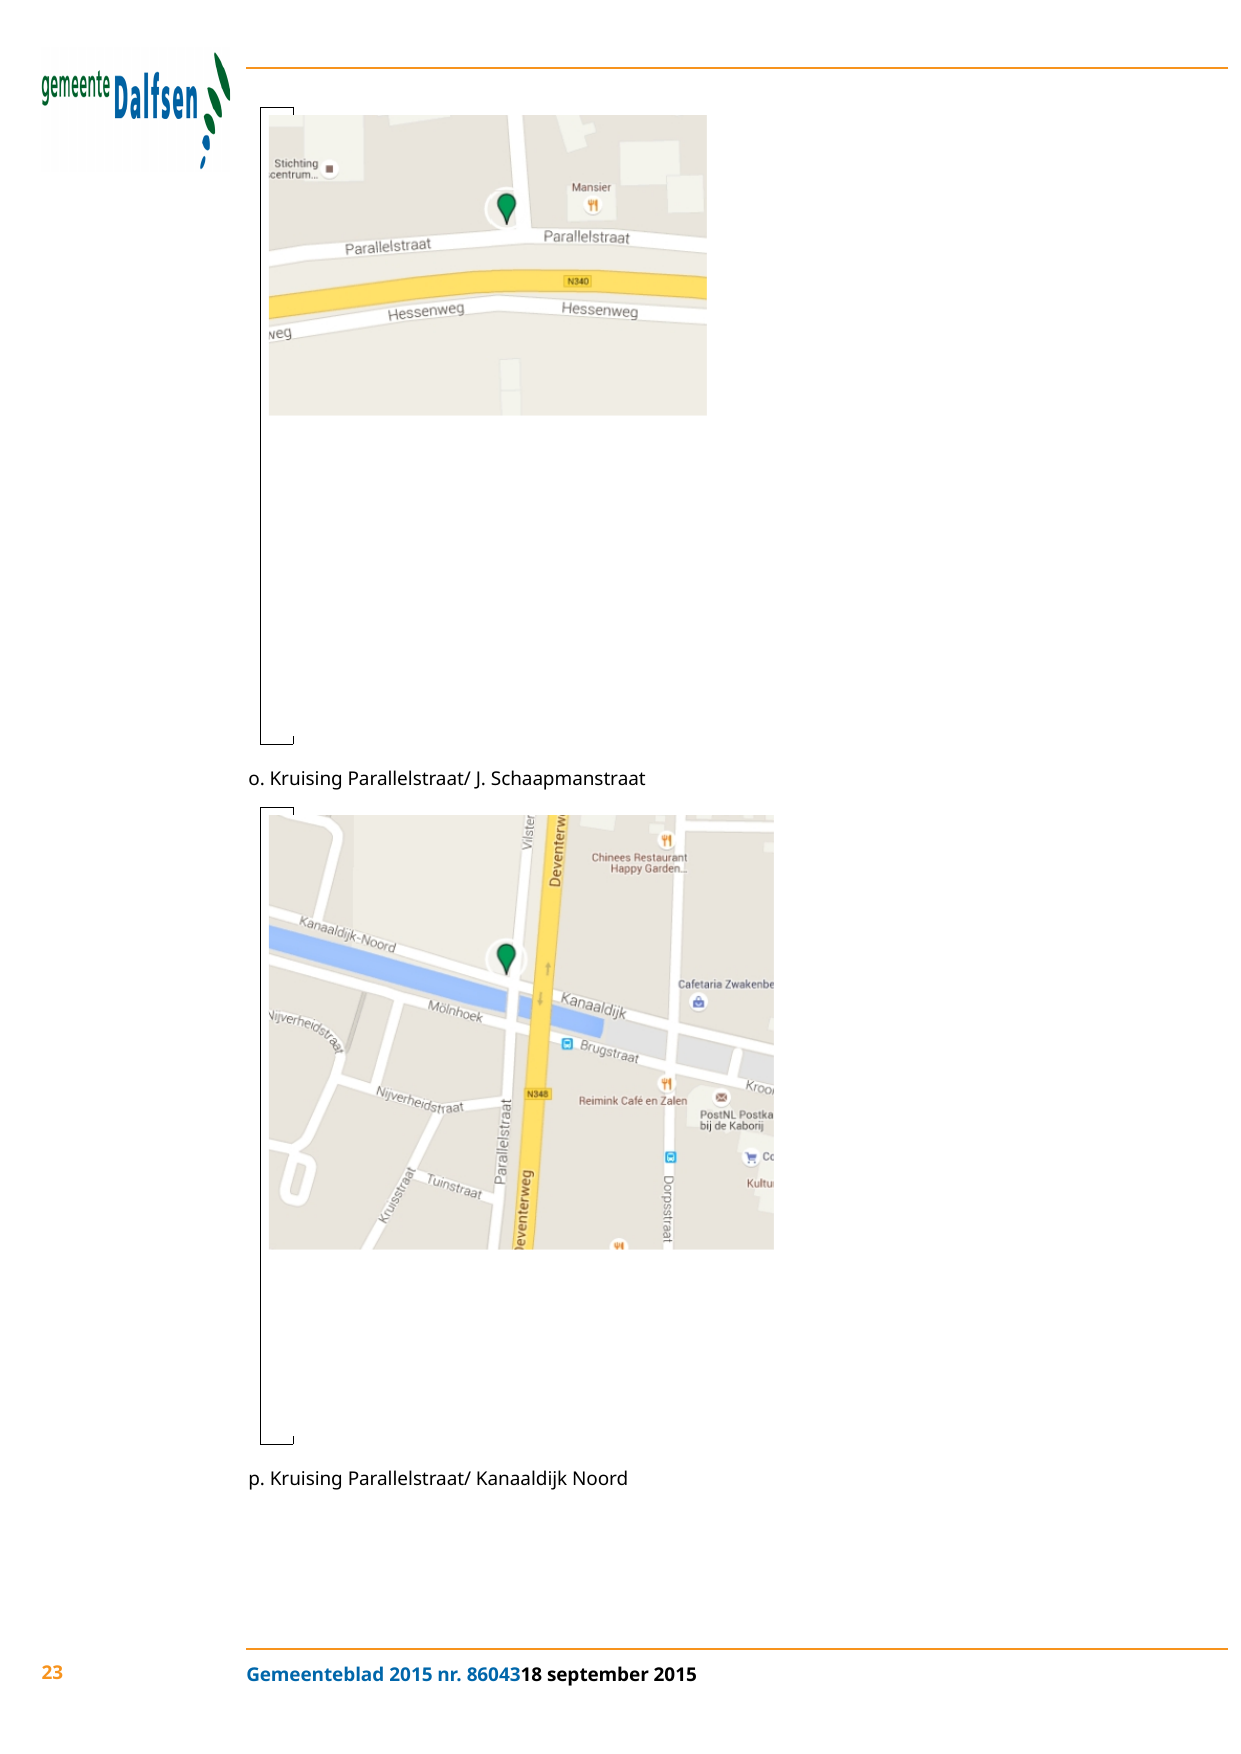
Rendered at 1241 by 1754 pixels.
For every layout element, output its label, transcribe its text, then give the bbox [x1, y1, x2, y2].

text o. Kruising Parallelstraat/ J. Schaapmanstraat [248, 765, 1152, 791]
picture [268, 815, 1173, 1436]
text p. Kruising Parallelstraat/ Kanaaldijk Noord [248, 1466, 1152, 1491]
picture [41, 47, 231, 172]
picture [268, 115, 1173, 736]
